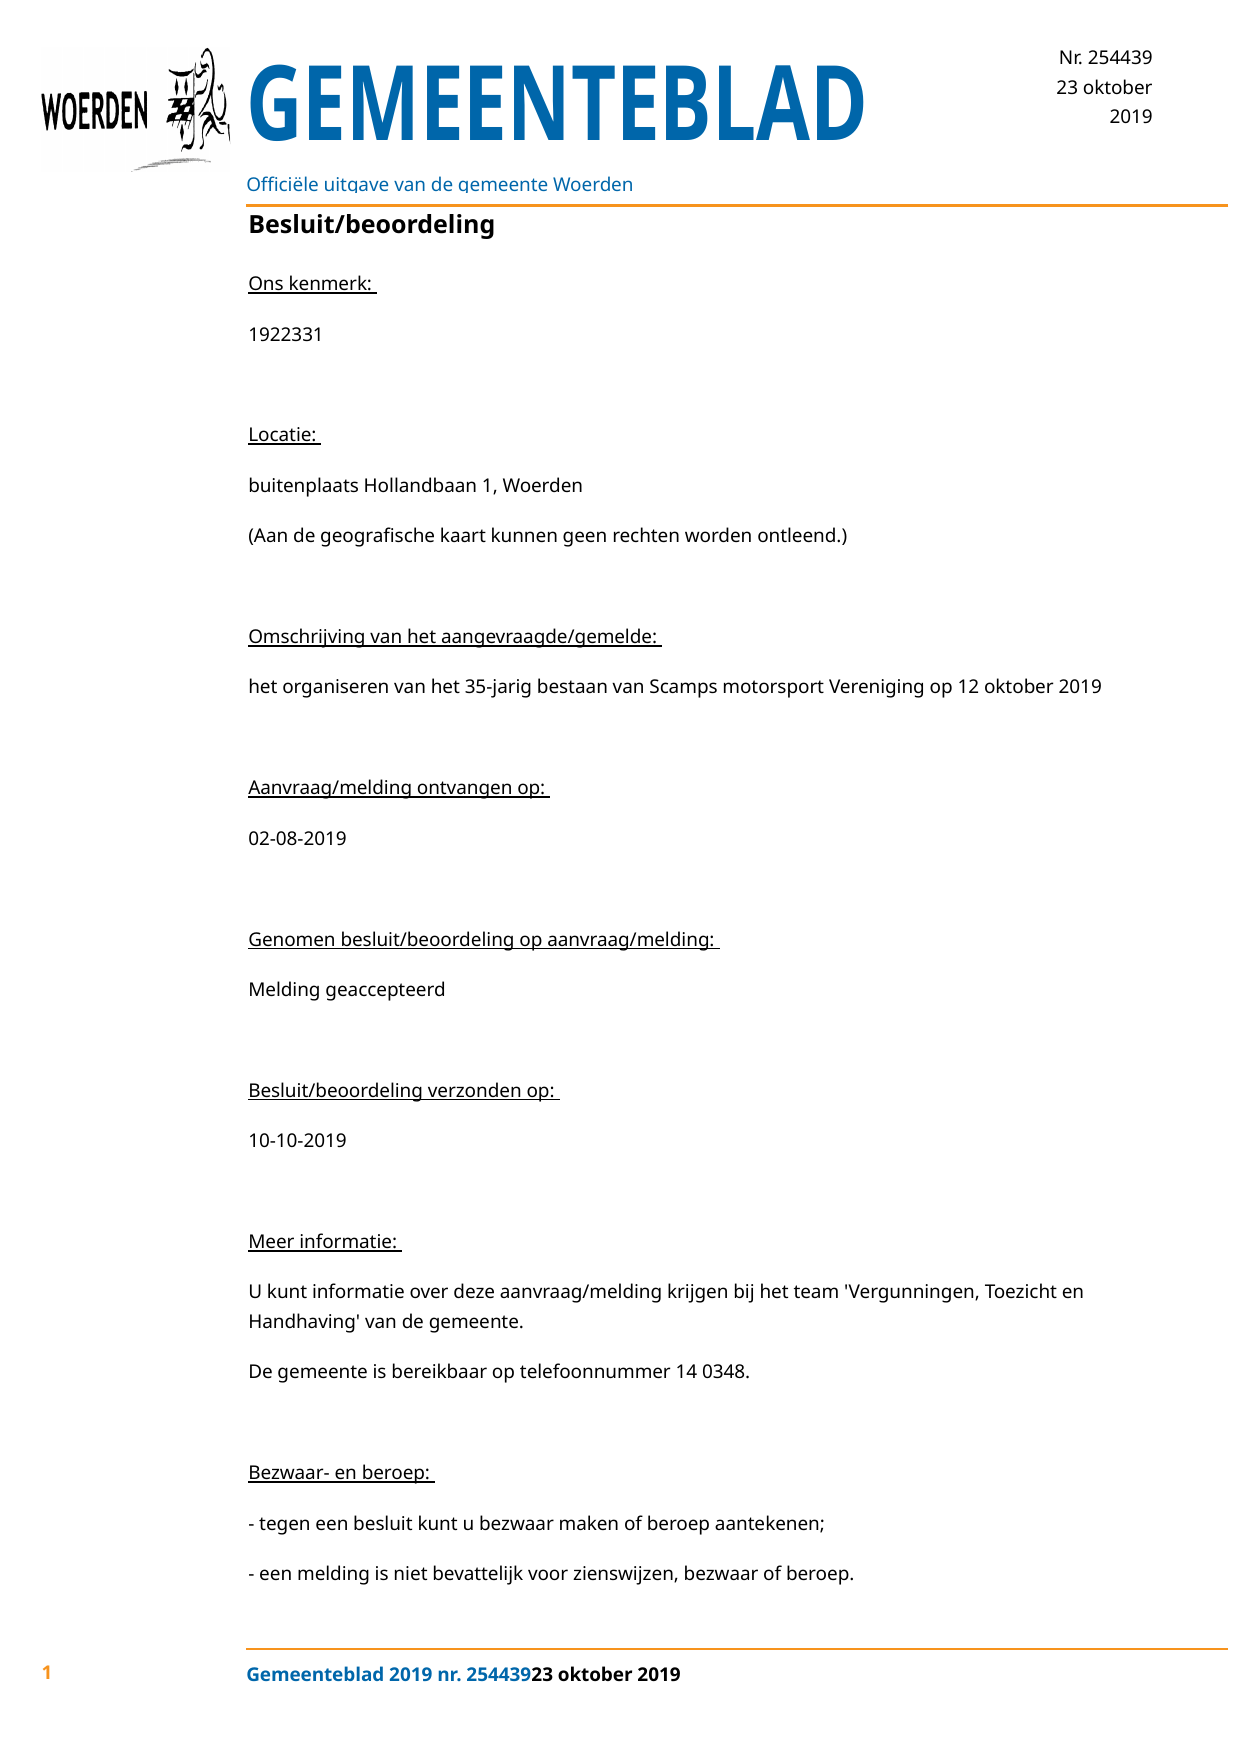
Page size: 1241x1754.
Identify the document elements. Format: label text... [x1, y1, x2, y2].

text Ons kenmerk: [248, 270, 1152, 296]
text Melding geaccepteerd [248, 976, 1152, 1002]
text buitenplaats Hollandbaan 1, Woerden [248, 472, 1152, 498]
picture [41, 47, 231, 172]
text Bezwaar- en beroep: [248, 1459, 1152, 1485]
text 10-10-2019 [248, 1127, 1152, 1153]
text Besluit/beoordeling verzonden op: [248, 1077, 1152, 1103]
text 02-08-2019 [248, 825, 1152, 851]
text Meer informatie: [248, 1228, 1152, 1254]
text U kunt informatie over deze aanvraag/melding krijgen bij het team 'Vergunningen, Toezicht en Handhaving' van de gemeente. [248, 1279, 1152, 1334]
text - tegen een besluit kunt u bezwaar maken of beroep aantekenen; [248, 1510, 1152, 1536]
text het organiseren van het 35-jarig bestaan van Scamps motorsport Vereniging op 12 oktober 2019 [248, 674, 1152, 699]
text Genomen besluit/beoordeling op aanvraag/melding: [248, 926, 1152, 951]
text Besluit/beoordeling [248, 207, 1152, 241]
text (Aan de geografische kaart kunnen geen rechten worden ontleend.) [248, 522, 1152, 548]
text Omschrijving van het aangevraagde/gemelde: [248, 623, 1152, 649]
text Locatie: [248, 422, 1152, 447]
text - een melding is niet bevattelijk voor zienswijzen, bezwaar of beroep. [248, 1560, 1152, 1586]
text De gemeente is bereikbaar op telefoonnummer 14 0348. [248, 1359, 1152, 1384]
text 1922331 [248, 321, 1152, 346]
text Aanvraag/melding ontvangen op: [248, 774, 1152, 800]
